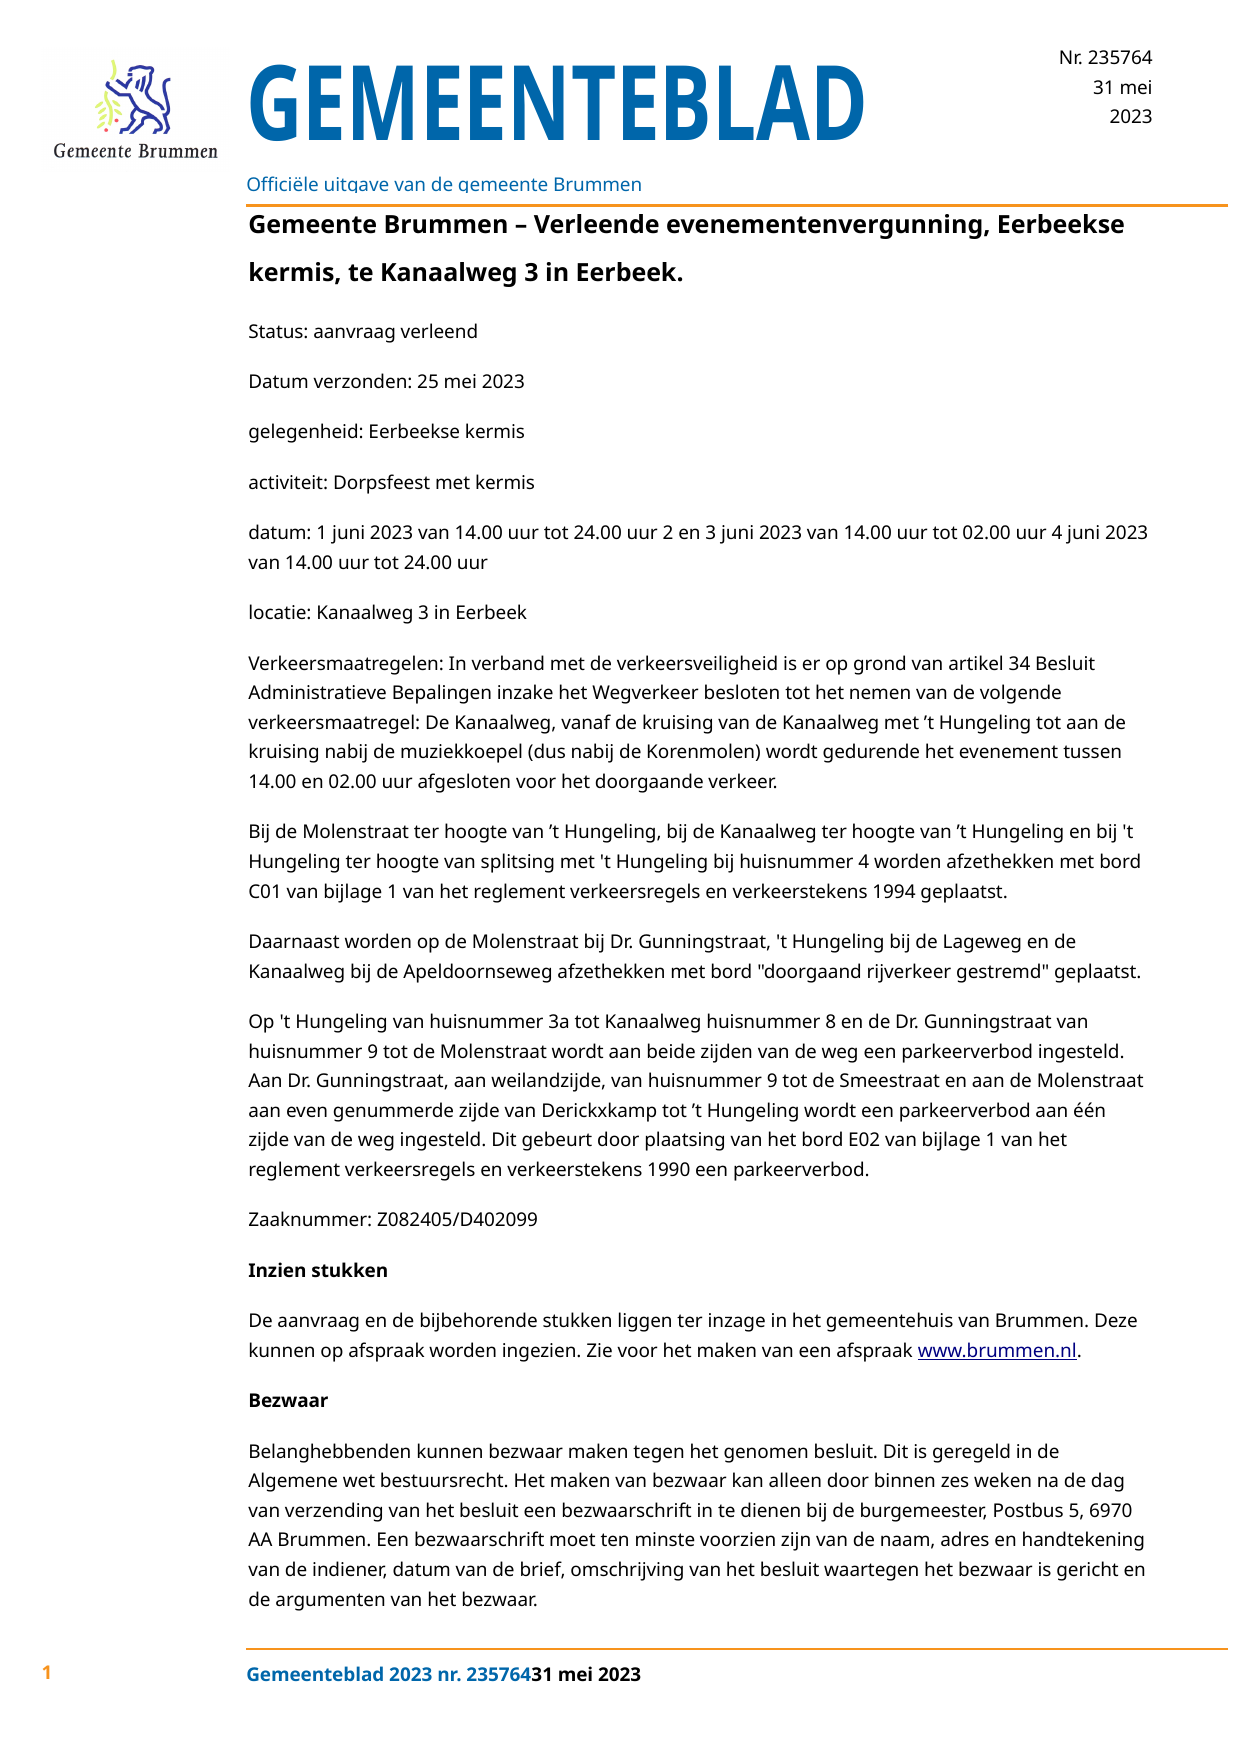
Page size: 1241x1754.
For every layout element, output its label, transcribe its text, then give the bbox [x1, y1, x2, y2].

text Gemeente Brummen – Verleende evenementenvergunning, Eerbeekse kermis, te Kanaalweg 3 in Eerbeek. [248, 207, 1152, 288]
text Bezwaar [248, 1387, 1152, 1413]
text gelegenheid: Eerbeekse kermis [248, 419, 1152, 444]
text datum: 1 juni 2023 van 14.00 uur tot 24.00 uur 2 en 3 juni 2023 van 14.00 uur tot 02.00 uur 4 juni 2023 van 14.00 uur tot 24.00 uur [248, 519, 1152, 575]
text Op 't Hungeling van huisnummer 3a tot Kanaalweg huisnummer 8 en de Dr. Gunningstraat van huisnummer 9 tot de Molenstraat wordt aan beide zijden van de weg een parkeerverbod ingesteld. Aan Dr. Gunningstraat, aan weilandzijde, van huisnummer 9 tot de Smeestraat en aan de Molenstraat aan even genummerde zijde van Derickxkamp tot ’t Hungeling wordt een parkeerverbod aan één zijde van de weg ingesteld. Dit gebeurt door plaatsing van het bord E02 van bijlage 1 van het reglement verkeersregels en verkeerstekens 1990 een parkeerverbod. [248, 1008, 1152, 1182]
text locatie: Kanaalweg 3 in Eerbeek [248, 599, 1152, 625]
text Verkeersmaatregelen: In verband met de verkeersveiligheid is er op grond van artikel 34 Besluit Administratieve Bepalingen inzake het Wegverkeer besloten tot het nemen van de volgende verkeersmaatregel: De Kanaalweg, vanaf de kruising van de Kanaalweg met ’t Hungeling tot aan de kruising nabij de muziekkoepel (dus nabij de Korenmolen) wordt gedurende het evenement tussen 14.00 en 02.00 uur afgesloten voor het doorgaande verkeer. [248, 650, 1152, 794]
text Zaaknummer: Z082405/D402099 [248, 1207, 1152, 1232]
text Status: aanvraag verleend [248, 318, 1152, 344]
text De aanvraag en de bijbehorende stukken liggen ter inzage in het gemeentehuis van Brummen. Deze kunnen op afspraak worden ingezien. Zie voor het maken van een afspraak www.brummen.nl. [248, 1307, 1152, 1363]
text Bij de Molenstraat ter hoogte van ’t Hungeling, bij de Kanaalweg ter hoogte van ’t Hungeling en bij 't Hungeling ter hoogte van splitsing met 't Hungeling bij huisnummer 4 worden afzethekken met bord C01 van bijlage 1 van het reglement verkeersregels en verkeerstekens 1994 geplaatst. [248, 819, 1152, 904]
text Datum verzonden: 25 mei 2023 [248, 368, 1152, 394]
picture [41, 47, 231, 172]
text Inzien stukken [248, 1257, 1152, 1283]
text Belanghebbenden kunnen bezwaar maken tegen het genomen besluit. Dit is geregeld in de Algemene wet bestuursrecht. Het maken van bezwaar kan alleen door binnen zes weken na de dag van verzending van het besluit een bezwaarschrift in te dienen bij de burgemeester, Postbus 5, 6970 AA Brummen. Een bezwaarschrift moet ten minste voorzien zijn van de naam, adres en handtekening van de indiener, datum van de brief, omschrijving van het besluit waartegen het bezwaar is gericht en de argumenten van het bezwaar. [248, 1438, 1152, 1612]
text activiteit: Dorpsfeest met kermis [248, 469, 1152, 495]
text Daarnaast worden op de Molenstraat bij Dr. Gunningstraat, 't Hungeling bij de Lageweg en de Kanaalweg bij de Apeldoornseweg afzethekken met bord "doorgaand rijverkeer gestremd" geplaatst. [248, 928, 1152, 984]
